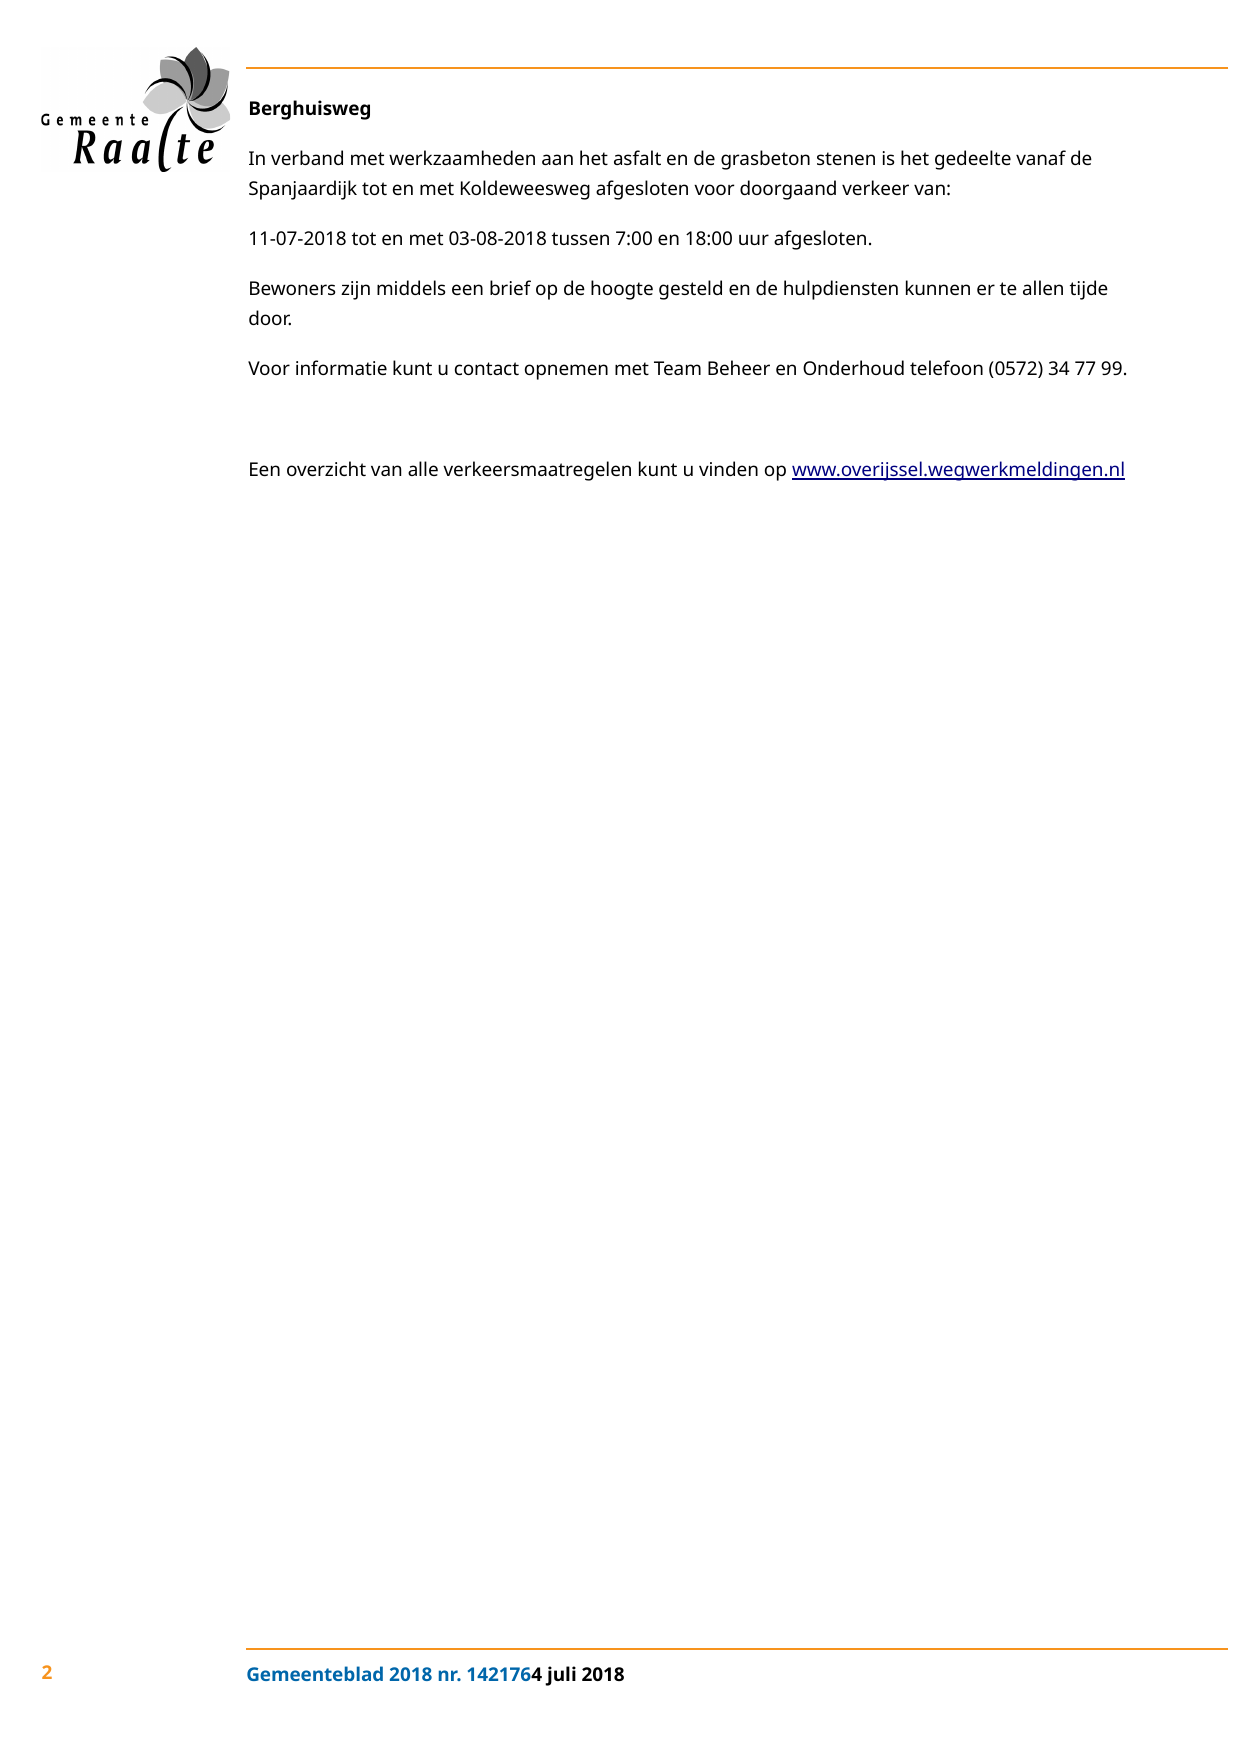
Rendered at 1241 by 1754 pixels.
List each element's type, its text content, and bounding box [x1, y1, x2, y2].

text 11-07-2018 tot en met 03-08-2018 tussen 7:00 en 18:00 uur afgesloten. [248, 225, 1152, 251]
text Een overzicht van alle verkeersmaatregelen kunt u vinden op www.overijssel.wegwerkmeldingen.nl [248, 456, 1152, 482]
text Berghuisweg [248, 95, 1152, 121]
text Voor informatie kunt u contact opnemen met Team Beheer en Onderhoud telefoon (0572) 34 77 99. [248, 356, 1152, 381]
picture [41, 47, 231, 172]
text In verband met werkzaamheden aan het asfalt en de grasbeton stenen is het gedeelte vanaf de Spanjaardijk tot en met Koldeweesweg afgesloten voor doorgaand verkeer van: [248, 145, 1152, 201]
text Bewoners zijn middels een brief op de hoogte gesteld en de hulpdiensten kunnen er te allen tijde door. [248, 276, 1152, 331]
